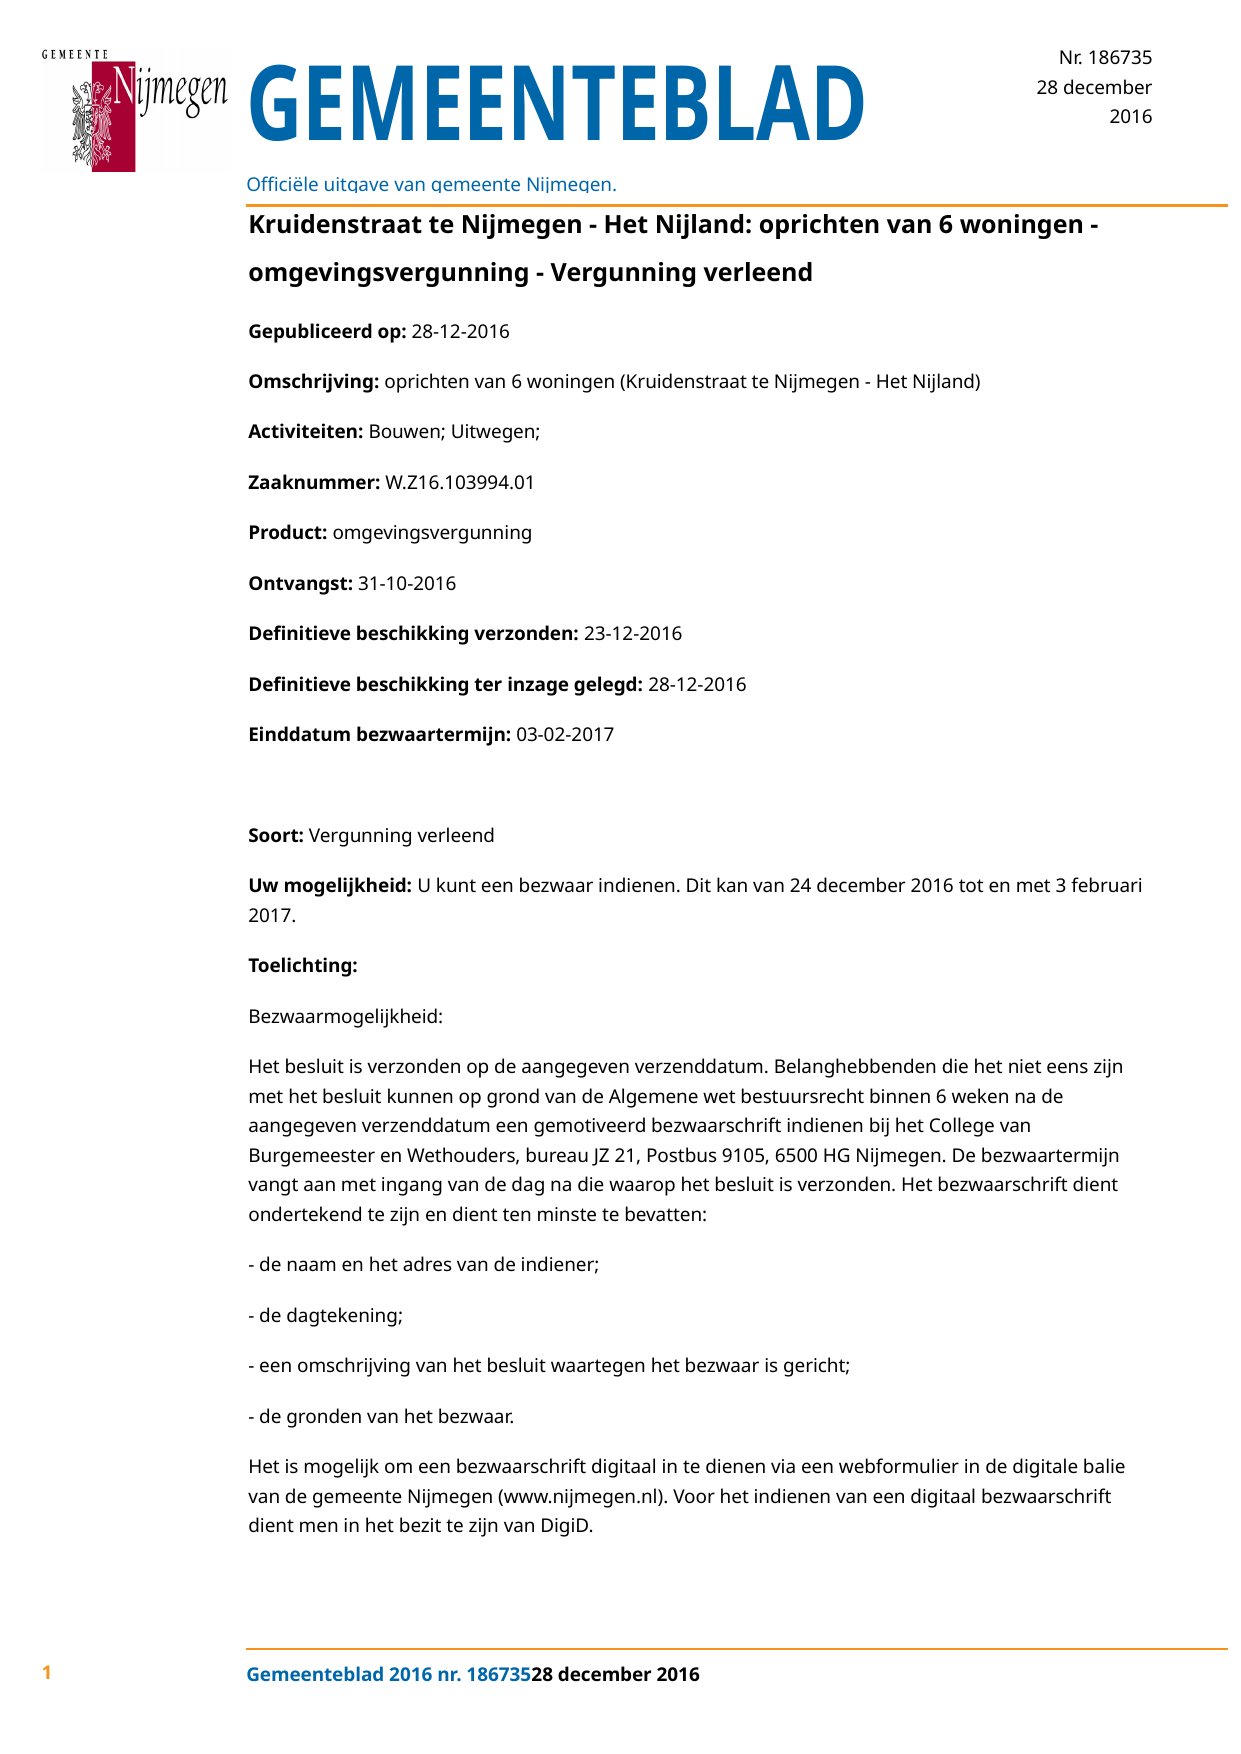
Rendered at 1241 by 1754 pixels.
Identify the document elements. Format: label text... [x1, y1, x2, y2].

text Bezwaarmogelijkheid: [248, 1003, 1152, 1029]
text Soort: Vergunning verleend [248, 822, 1152, 848]
text Gepubliceerd op: 28-12-2016 [248, 318, 1152, 344]
text Product: omgevingsvergunning [248, 519, 1152, 545]
text - de gronden van het bezwaar. [248, 1403, 1152, 1429]
text Het besluit is verzonden op de aangegeven verzenddatum. Belanghebbenden die het niet eens zijn met het besluit kunnen op grond van de Algemene wet bestuursrecht binnen 6 weken na de aangegeven verzenddatum een gemotiveerd bezwaarschrift indienen bij het College van Burgemeester en Wethouders, bureau JZ 21, Postbus 9105, 6500 HG Nijmegen. De bezwaartermijn vangt aan met ingang van de dag na die waarop het besluit is verzonden. Het bezwaarschrift dient ondertekend te zijn en dient ten minste te bevatten: [248, 1053, 1152, 1227]
text Uw mogelijkheid: U kunt een bezwaar indienen. Dit kan van 24 december 2016 tot en met 3 februari 2017. [248, 872, 1152, 928]
text Kruidenstraat te Nijmegen - Het Nijland: oprichten van 6 woningen - omgevingsvergunning - Vergunning verleend [248, 207, 1152, 288]
text Zaaknummer: W.Z16.103994.01 [248, 469, 1152, 495]
text Omschrijving: oprichten van 6 woningen (Kruidenstraat te Nijmegen - Het Nijland) [248, 368, 1152, 394]
text Ontvangst: 31-10-2016 [248, 570, 1152, 596]
text Definitieve beschikking verzonden: 23-12-2016 [248, 620, 1152, 646]
text Het is mogelijk om een bezwaarschrift digitaal in te dienen via een webformulier in de digitale balie van de gemeente Nijmegen (www.nijmegen.nl). Voor het indienen van een digitaal bezwaarschrift dient men in het bezit te zijn van DigiD. [248, 1453, 1152, 1538]
text Activiteiten: Bouwen; Uitwegen; [248, 419, 1152, 444]
picture [41, 47, 231, 172]
text Einddatum bezwaartermijn: 03-02-2017 [248, 721, 1152, 747]
text - de dagtekening; [248, 1302, 1152, 1328]
text - de naam en het adres van de indiener; [248, 1252, 1152, 1277]
text Toelichting: [248, 952, 1152, 978]
text Definitieve beschikking ter inzage gelegd: 28-12-2016 [248, 671, 1152, 697]
text - een omschrijving van het besluit waartegen het bezwaar is gericht; [248, 1352, 1152, 1378]
